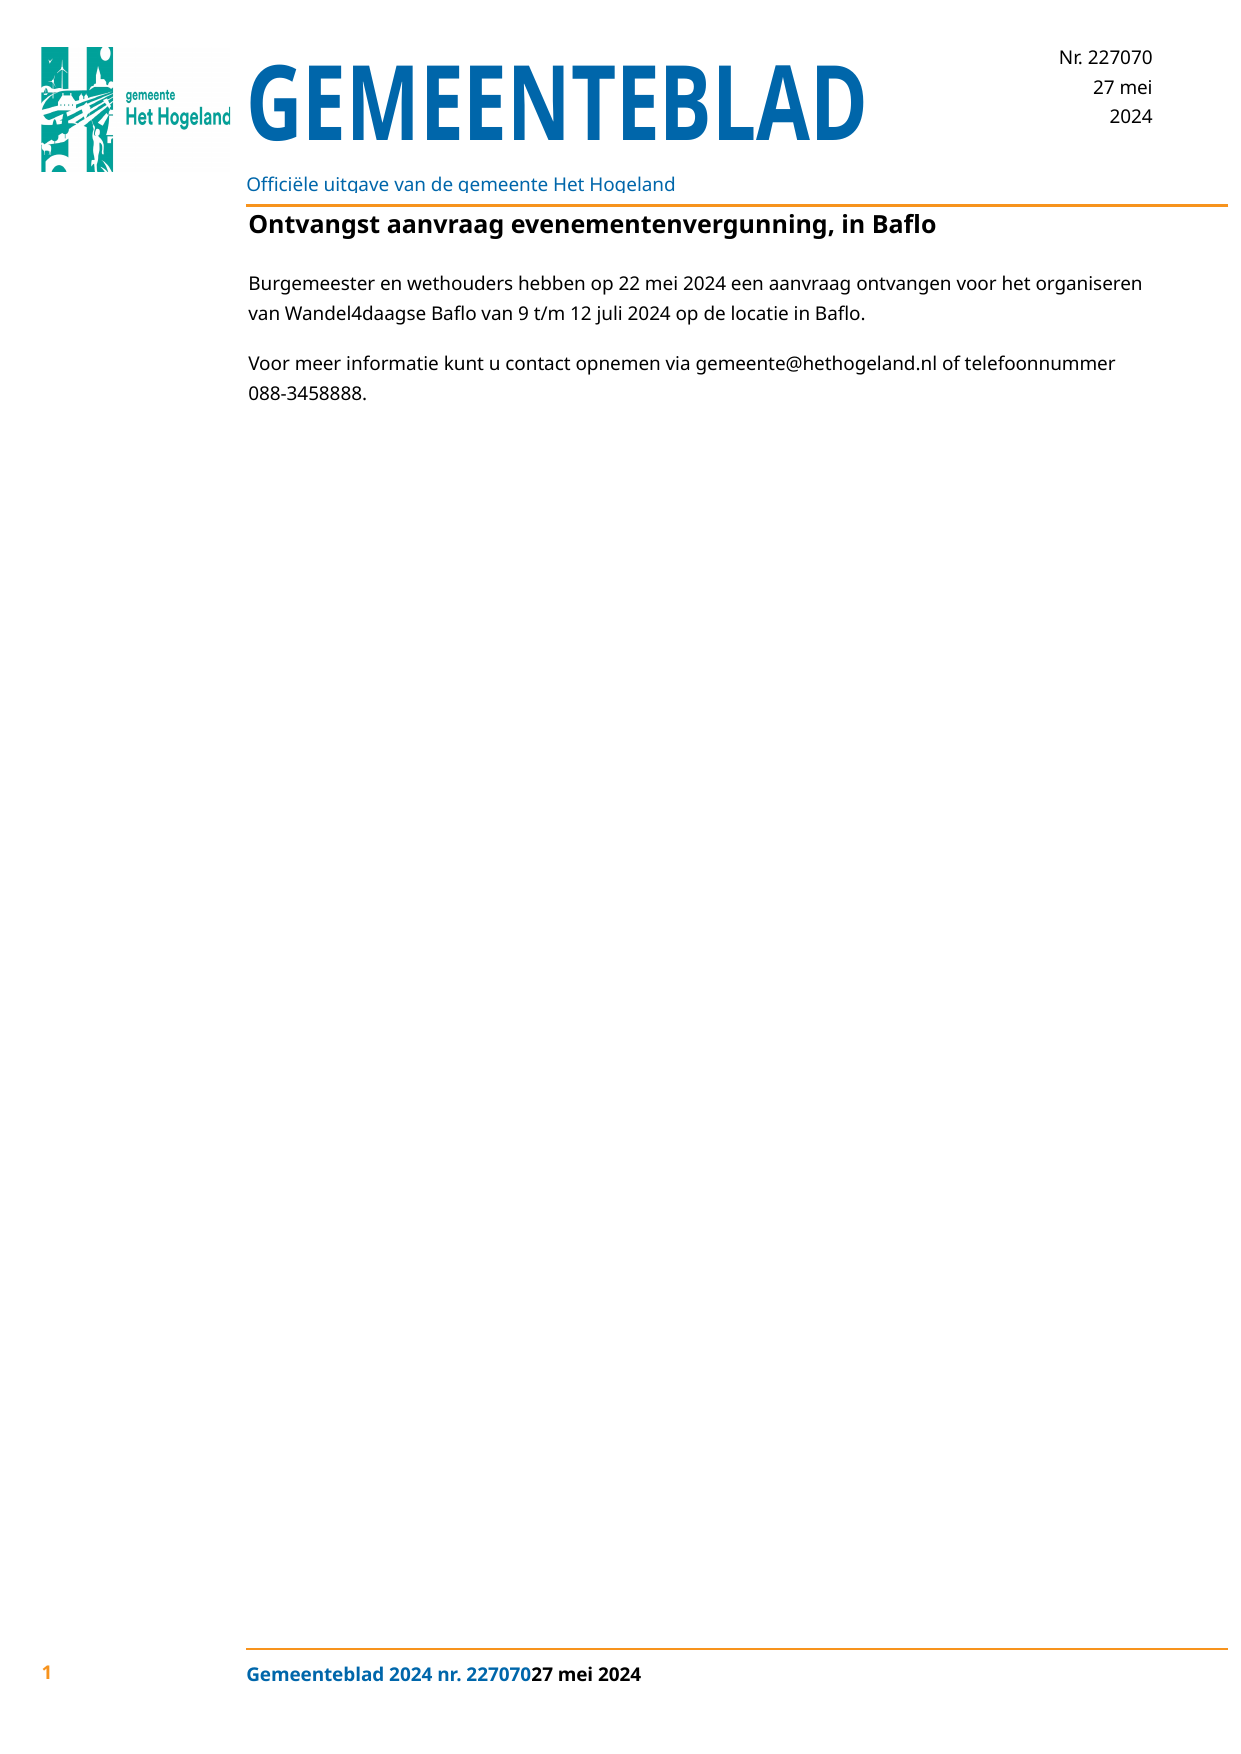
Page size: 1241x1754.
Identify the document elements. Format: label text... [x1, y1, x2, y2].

text Ontvangst aanvraag evenementenvergunning, in Baflo [248, 207, 1152, 241]
text Burgemeester en wethouders hebben op 22 mei 2024 een aanvraag ontvangen voor het organiseren van Wandel4daagse Baflo van 9 t/m 12 juli 2024 op de locatie in Baflo. [248, 270, 1152, 326]
picture [41, 47, 231, 172]
text Voor meer informatie kunt u contact opnemen via gemeente@hethogeland.nl of telefoonnummer 088-3458888. [248, 350, 1152, 406]
